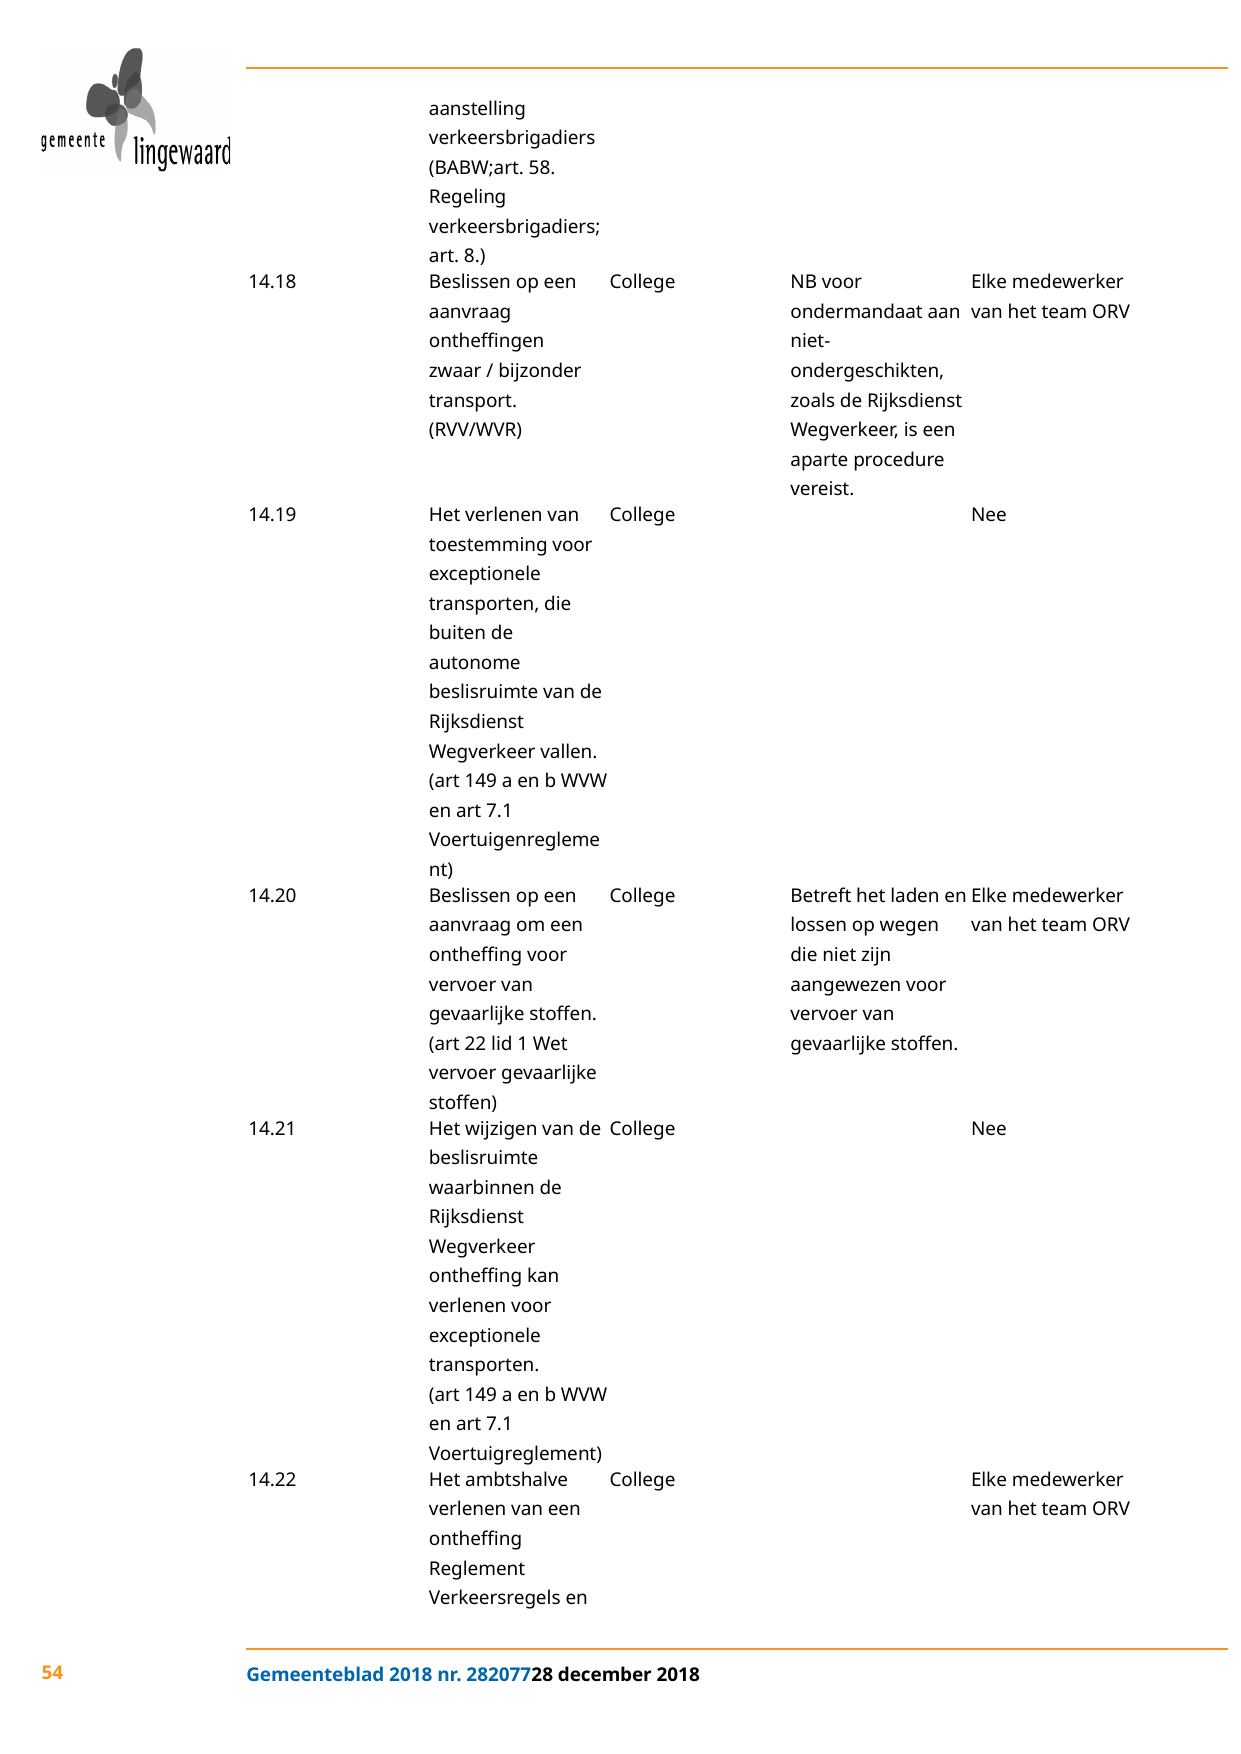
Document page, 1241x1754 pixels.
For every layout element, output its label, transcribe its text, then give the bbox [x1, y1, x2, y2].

table_cell Betreft het laden en lossen op wegen die niet zijn aangewezen voor vervoer van gevaarlijke stoffen. [790, 882, 971, 1115]
table_cell College [609, 1466, 790, 1610]
table_cell Beslissen op een aanvraag om een ontheffing voor vervoer van gevaarlijke stoffen. (art 22 lid 1 Wet vervoer gevaarlijke stoffen) [429, 882, 609, 1115]
table_cell [790, 1466, 971, 1610]
table_cell 14.19 [248, 501, 429, 882]
table_cell 14.18 [248, 269, 429, 501]
table_cell aanstelling verkeersbrigadiers (BABW;art. 58. Regeling verkeersbrigadiers; art. 8.) [429, 95, 609, 268]
table_cell Elke medewerker van het team ORV [971, 269, 1152, 501]
table_cell [971, 95, 1152, 268]
table_cell Elke medewerker van het team ORV [971, 882, 1152, 1115]
table_cell College [609, 882, 790, 1115]
table_cell College [609, 269, 790, 501]
table_cell Het wijzigen van de beslisruimte waarbinnen de Rijksdienst Wegverkeer ontheffing kan verlenen voor exceptionele transporten. (art 149 a en b WVW en art 7.1 Voertuigreglement) [429, 1115, 609, 1466]
table_cell Nee [971, 1115, 1152, 1466]
table_cell Nee [971, 501, 1152, 882]
table_cell 14.20 [248, 882, 429, 1115]
table_cell NB voor ondermandaat aan niet-ondergeschikten, zoals de Rijksdienst Wegverkeer, is een aparte procedure vereist. [790, 269, 971, 501]
table_cell [609, 95, 790, 268]
table_cell Elke medewerker van het team ORV [971, 1466, 1152, 1610]
table_cell Het ambtshalve verlenen van een ontheffing Reglement Verkeersregels en [429, 1466, 609, 1610]
table_cell College [609, 501, 790, 882]
table_cell Het verlenen van toestemming voor exceptionele transporten, die buiten de autonome beslisruimte van de Rijksdienst Wegverkeer vallen. (art 149 a en b WVW en art 7.1 Voertuigenreglement) [429, 501, 609, 882]
table_cell [790, 95, 971, 268]
picture [41, 47, 231, 172]
table_cell [248, 95, 429, 268]
table_cell [790, 1115, 971, 1466]
table_cell 14.21 [248, 1115, 429, 1466]
table_cell [790, 501, 971, 882]
table_cell Beslissen op een aanvraag ontheffingen zwaar / bijzonder transport. (RVV/WVR) [429, 269, 609, 501]
table_cell 14.22 [248, 1466, 429, 1610]
table_cell College [609, 1115, 790, 1466]
